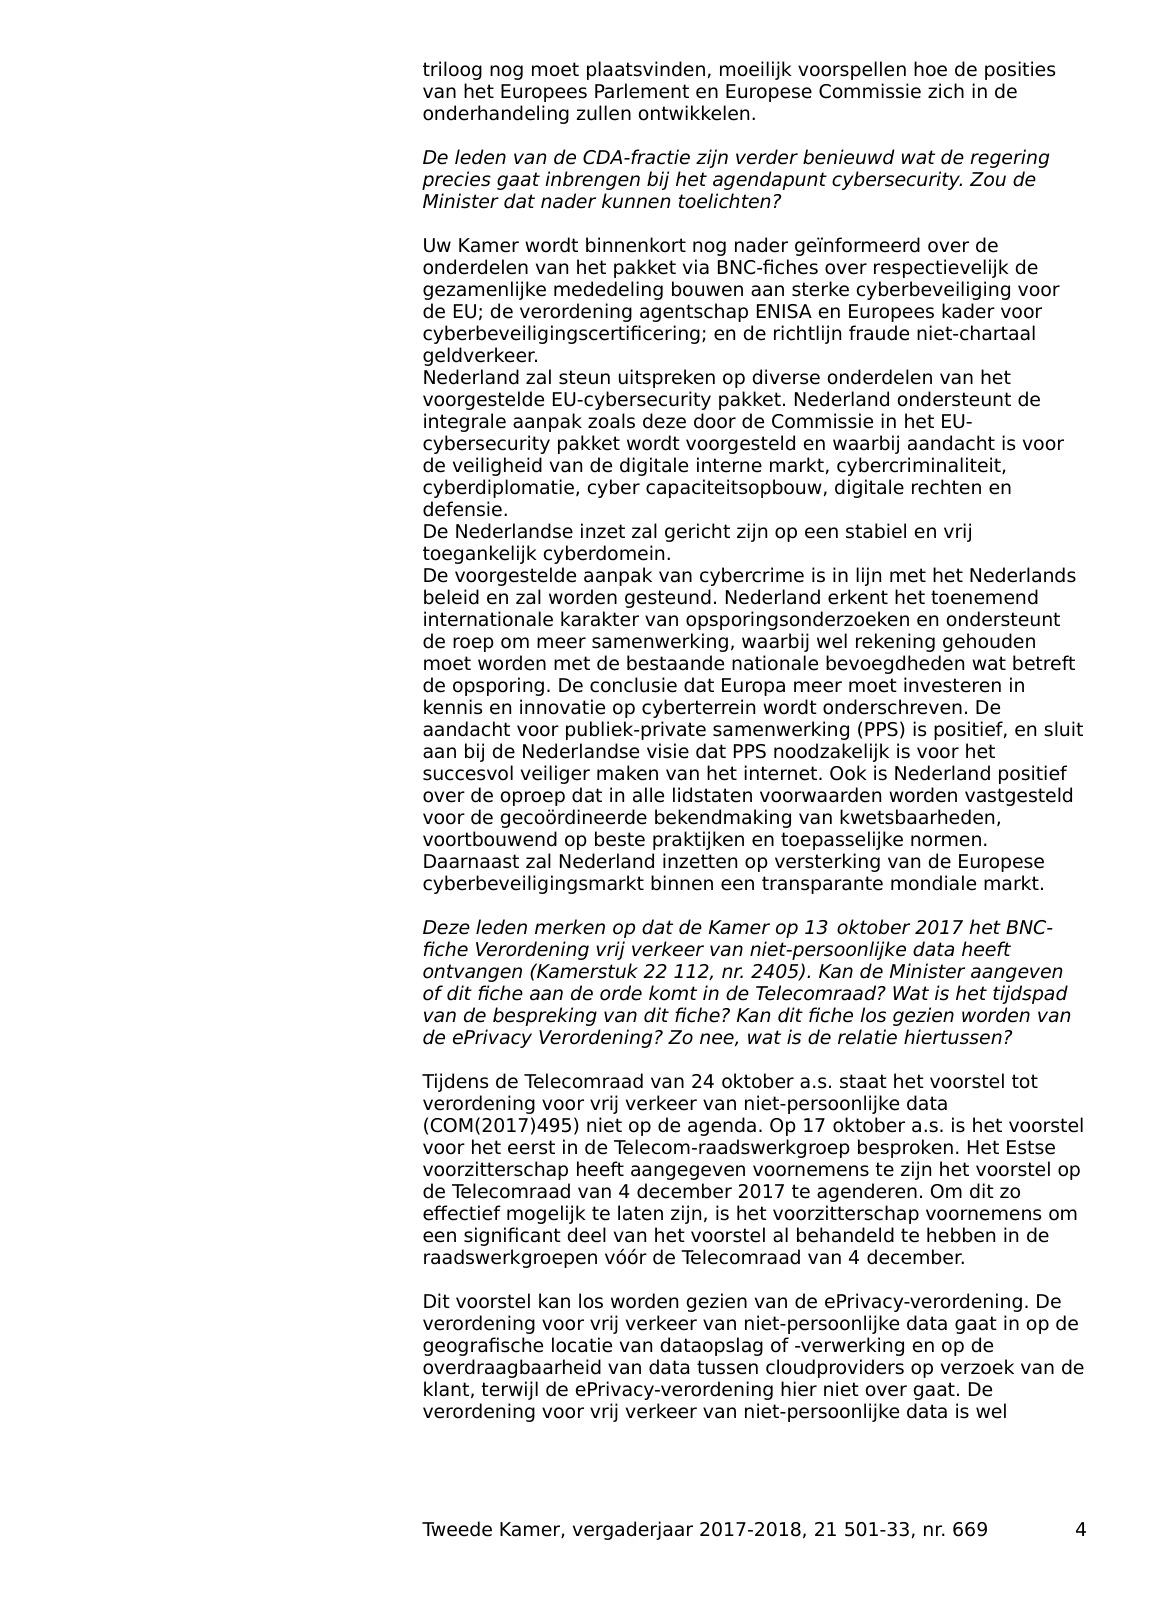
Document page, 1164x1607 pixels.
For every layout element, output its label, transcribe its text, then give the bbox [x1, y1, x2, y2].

text Nederland zal steun uitspreken op diverse onderdelen van het voorgestelde EU-cybersecurity pakket. Nederland ondersteunt de integrale aanpak zoals deze door de Commissie in het EU-cybersecurity pakket wordt voorgesteld en waarbij aandacht is voor de veiligheid van de digitale interne markt, cybercriminaliteit, cyberdiplomatie, cyber capaciteitsopbouw, digitale rechten en defensie. [422, 367, 1087, 521]
text Dit voorstel kan los worden gezien van de ePrivacy-verordening. De verordening voor vrij verkeer van niet-persoonlijke data gaat in op de geografische locatie van dataopslag of -verwerking en op de overdraagbaarheid van data tussen cloudproviders op verzoek van de klant, terwijl de ePrivacy-verordening hier niet over gaat. De verordening voor vrij verkeer van niet-persoonlijke data is wel [422, 1291, 1087, 1423]
text De Nederlandse inzet zal gericht zijn op een stabiel en vrij toegankelijk cyberdomein. [422, 521, 1087, 565]
text triloog nog moet plaatsvinden, moeilijk voorspellen hoe de posities van het Europees Parlement en Europese Commissie zich in de onderhandeling zullen ontwikkelen. [422, 59, 1087, 125]
text De leden van de CDA-fractie zijn verder benieuwd wat de regering precies gaat inbrengen bij het agendapunt cybersecurity. Zou de Minister dat nader kunnen toelichten? [422, 147, 1087, 213]
text Deze leden merken op dat de Kamer op 13 oktober 2017 het BNC-fiche Verordening vrij verkeer van niet-persoonlijke data heeft ontvangen (Kamerstuk 22 112, nr. 2405). Kan de Minister aangeven of dit fiche aan de orde komt in de Telecomraad? Wat is het tijdspad van de bespreking van dit fiche? Kan dit fiche los gezien worden van de ePrivacy Verordening? Zo nee, wat is de relatie hiertussen? [422, 917, 1087, 1049]
text Tijdens de Telecomraad van 24 oktober a.s. staat het voorstel tot verordening voor vrij verkeer van niet-persoonlijke data (COM(2017)495) niet op de agenda. Op 17 oktober a.s. is het voorstel voor het eerst in de Telecom-raadswerkgroep besproken. Het Estse voorzitterschap heeft aangegeven voornemens te zijn het voorstel op de Telecomraad van 4 december 2017 te agenderen. Om dit zo effectief mogelijk te laten zijn, is het voorzitterschap voornemens om een significant deel van het voorstel al behandeld te hebben in de raadswerkgroepen vóór de Telecomraad van 4 december. [422, 1071, 1087, 1269]
text Daarnaast zal Nederland inzetten op versterking van de Europese cyberbeveiligingsmarkt binnen een transparante mondiale markt. [422, 851, 1087, 895]
text Uw Kamer wordt binnenkort nog nader geïnformeerd over de onderdelen van het pakket via BNC-fiches over respectievelijk de gezamenlijke mededeling bouwen aan sterke cyberbeveiliging voor de EU; de verordening agentschap ENISA en Europees kader voor cyberbeveiligingscertificering; en de richtlijn fraude niet-chartaal geldverkeer. [422, 235, 1087, 367]
text De voorgestelde aanpak van cybercrime is in lijn met het Nederlands beleid en zal worden gesteund. Nederland erkent het toenemend internationale karakter van opsporingsonderzoeken en ondersteunt de roep om meer samenwerking, waarbij wel rekening gehouden moet worden met de bestaande nationale bevoegdheden wat betreft de opsporing. De conclusie dat Europa meer moet investeren in kennis en innovatie op cyberterrein wordt onderschreven. De aandacht voor publiek-private samenwerking (PPS) is positief, en sluit aan bij de Nederlandse visie dat PPS noodzakelijk is voor het succesvol veiliger maken van het internet. Ook is Nederland positief over de oproep dat in alle lidstaten voorwaarden worden vastgesteld voor de gecoördineerde bekendmaking van kwetsbaarheden, voortbouwend op beste praktijken en toepasselijke normen. [422, 565, 1087, 851]
